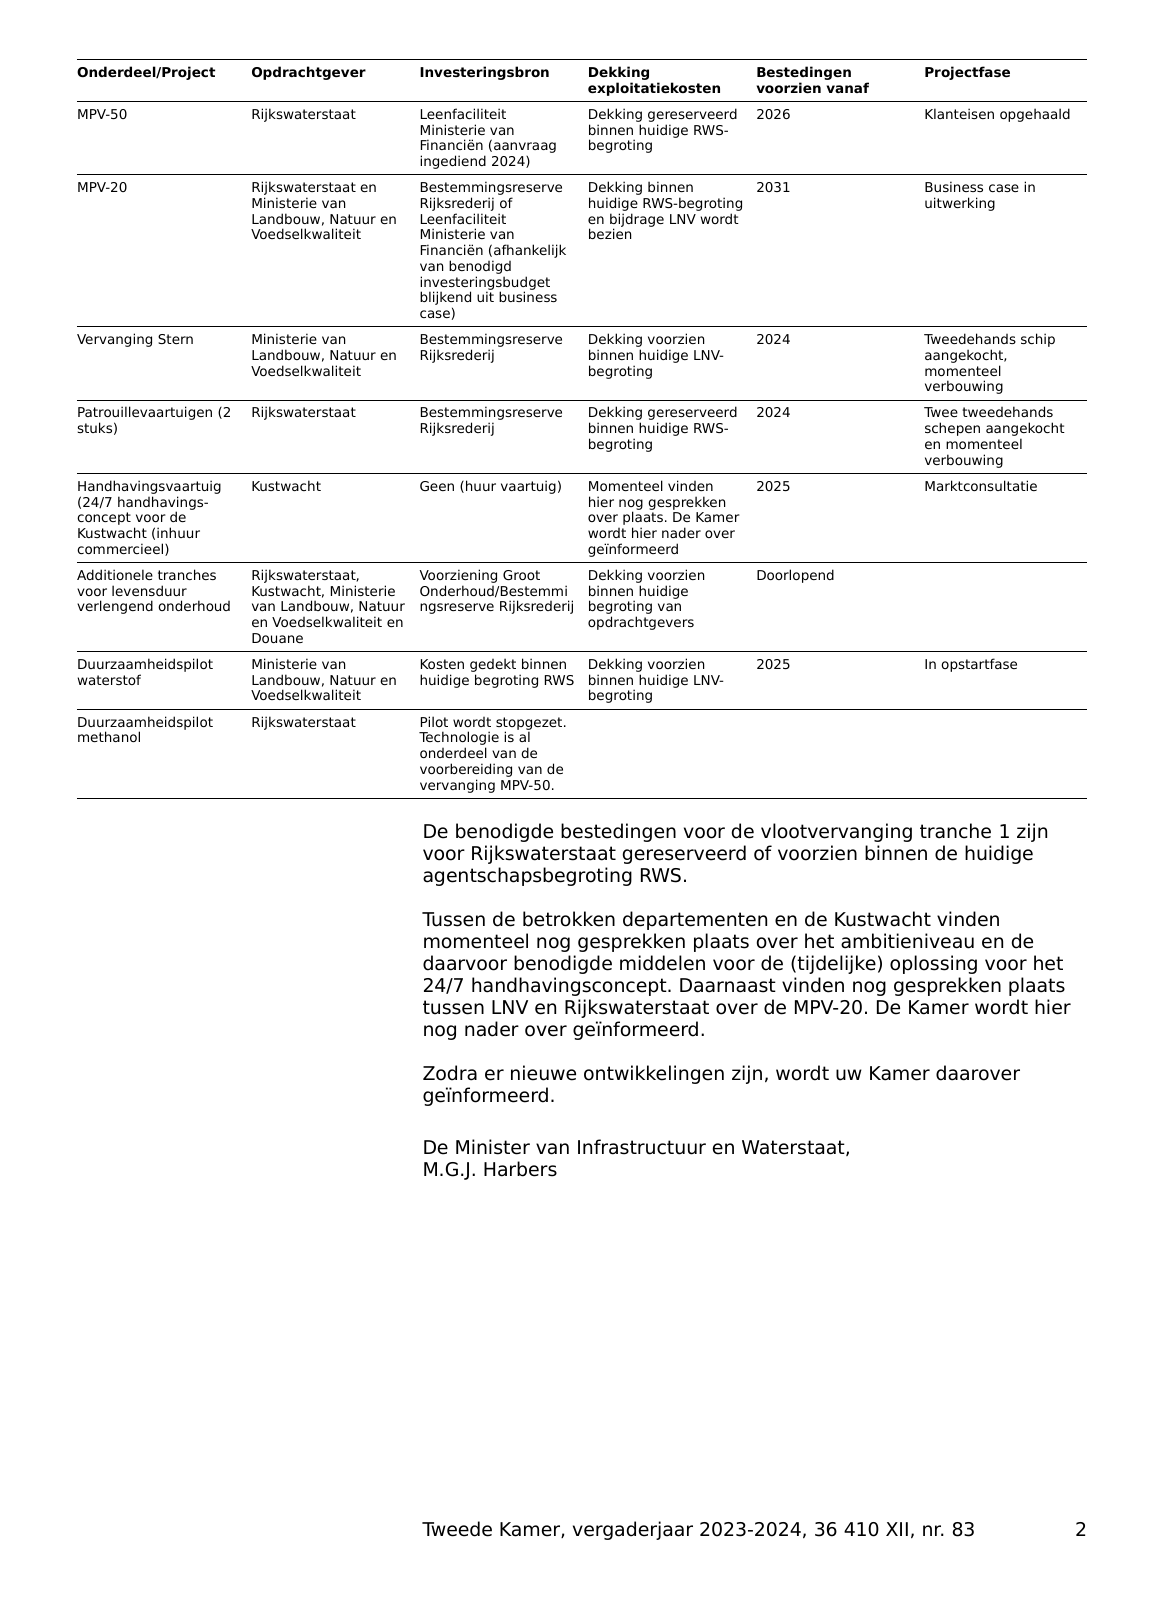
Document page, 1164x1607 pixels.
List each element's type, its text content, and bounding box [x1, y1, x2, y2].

table_cell 2024 [750, 327, 918, 399]
text Zodra er nieuwe ontwikkelingen zijn, wordt uw Kamer daarover geïnformeerd. [422, 1063, 1087, 1107]
table_cell 2026 [750, 102, 918, 174]
table_cell Kosten gedekt binnen huidige begroting RWS [413, 652, 582, 709]
table_header Dekking exploitatiekosten [582, 60, 750, 101]
table_cell Bestemmingsreserve Rijksrederij [413, 327, 582, 399]
table_cell In opstartfase [918, 652, 1087, 709]
table_cell Vervanging Stern [77, 327, 245, 399]
table_cell Dekking voorzien binnen huidige LNV-begroting [582, 327, 750, 399]
table_cell Ministerie van Landbouw, Natuur en Voedselkwaliteit [245, 652, 413, 709]
table_cell [750, 710, 918, 798]
text Tussen de betrokken departementen en de Kustwacht vinden momenteel nog gesprekken plaats over het ambitieniveau en de daarvoor benodigde middelen voor de (tijdelijke) oplossing voor het 24/7 handhavingsconcept. Daarnaast vinden nog gesprekken plaats tussen LNV en Rijkswaterstaat over de MPV-20. De Kamer wordt hier nog nader over geïnformeerd. [422, 909, 1087, 1041]
table_cell [918, 563, 1087, 651]
table_cell Twee tweedehands schepen aangekocht en momenteel verbouwing [918, 401, 1087, 473]
table_cell Patrouillevaartuigen (2 stuks) [77, 401, 245, 473]
table_cell Dekking gereserveerd binnen huidige RWS-begroting [582, 401, 750, 473]
table_cell 2031 [750, 175, 918, 326]
table_cell Duurzaamheidspilot waterstof [77, 652, 245, 709]
table_cell Momenteel vinden hier nog gesprekken over plaats. De Kamer wordt hier nader over geïnformeerd [582, 474, 750, 562]
text De benodigde bestedingen voor de vlootvervanging tranche 1 zijn voor Rijkswaterstaat gereserveerd of voorzien binnen de huidige agentschapsbegroting RWS. [422, 821, 1087, 887]
table_cell Rijkswaterstaat [245, 102, 413, 174]
table_cell Marktconsultatie [918, 474, 1087, 562]
table_cell Geen (huur vaartuig) [413, 474, 582, 562]
table_cell Dekking voorzien binnen huidige LNV-begroting [582, 652, 750, 709]
table_cell Business case in uitwerking [918, 175, 1087, 326]
table_cell Bestemmingsreserve Rijksrederij [413, 401, 582, 473]
table_cell Handhavingsvaartuig (24/7 handhavings-concept voor de Kustwacht (inhuur commercieel) [77, 474, 245, 562]
table_cell Voorziening Groot Onderhoud/Bestemmingsreserve Rijksrederij [413, 563, 582, 651]
table_cell 2025 [750, 474, 918, 562]
table_cell MPV-50 [77, 102, 245, 174]
table_cell Leenfaciliteit Ministerie van Financiën (aanvraag ingediend 2024) [413, 102, 582, 174]
table_cell Rijkswaterstaat [245, 401, 413, 473]
table_cell Klanteisen opgehaald [918, 102, 1087, 174]
table_cell Dekking binnen huidige RWS-begroting en bijdrage LNV wordt bezien [582, 175, 750, 326]
table_header Onderdeel/Project [77, 60, 245, 101]
table_cell Pilot wordt stopgezet. Technologie is al onderdeel van de voorbereiding van de vervanging MPV-50. [413, 710, 582, 798]
table_cell [582, 710, 750, 798]
table_cell [918, 710, 1087, 798]
table_cell MPV-20 [77, 175, 245, 326]
table_cell Ministerie van Landbouw, Natuur en Voedselkwaliteit [245, 327, 413, 399]
table_cell Kustwacht [245, 474, 413, 562]
table_cell Bestemmingsreserve Rijksrederij of Leenfaciliteit Ministerie van Financiën (afhankelijk van benodigd investeringsbudget blijkend uit business case) [413, 175, 582, 326]
table_cell 2025 [750, 652, 918, 709]
table_header Projectfase [918, 60, 1087, 101]
table_cell Additionele tranches voor levensduur verlengend onderhoud [77, 563, 245, 651]
table_cell Dekking voorzien binnen huidige begroting van opdrachtgevers [582, 563, 750, 651]
table_header Bestedingen voorzien vanaf [750, 60, 918, 101]
table_header Investeringsbron [413, 60, 582, 101]
table_header Opdrachtgever [245, 60, 413, 101]
table_cell Doorlopend [750, 563, 918, 651]
text De Minister van Infrastructuur en Waterstaat, M.G.J. Harbers [422, 1137, 1087, 1181]
table_cell 2024 [750, 401, 918, 473]
table_cell Tweedehands schip aangekocht, momenteel verbouwing [918, 327, 1087, 399]
table_cell Duurzaamheidspilot methanol [77, 710, 245, 798]
table_cell Rijkswaterstaat, Kustwacht, Ministerie van Landbouw, Natuur en Voedselkwaliteit en Douane [245, 563, 413, 651]
table_cell Dekking gereserveerd binnen huidige RWS-begroting [582, 102, 750, 174]
table_cell Rijkswaterstaat en Ministerie van Landbouw, Natuur en Voedselkwaliteit [245, 175, 413, 326]
table_cell Rijkswaterstaat [245, 710, 413, 798]
